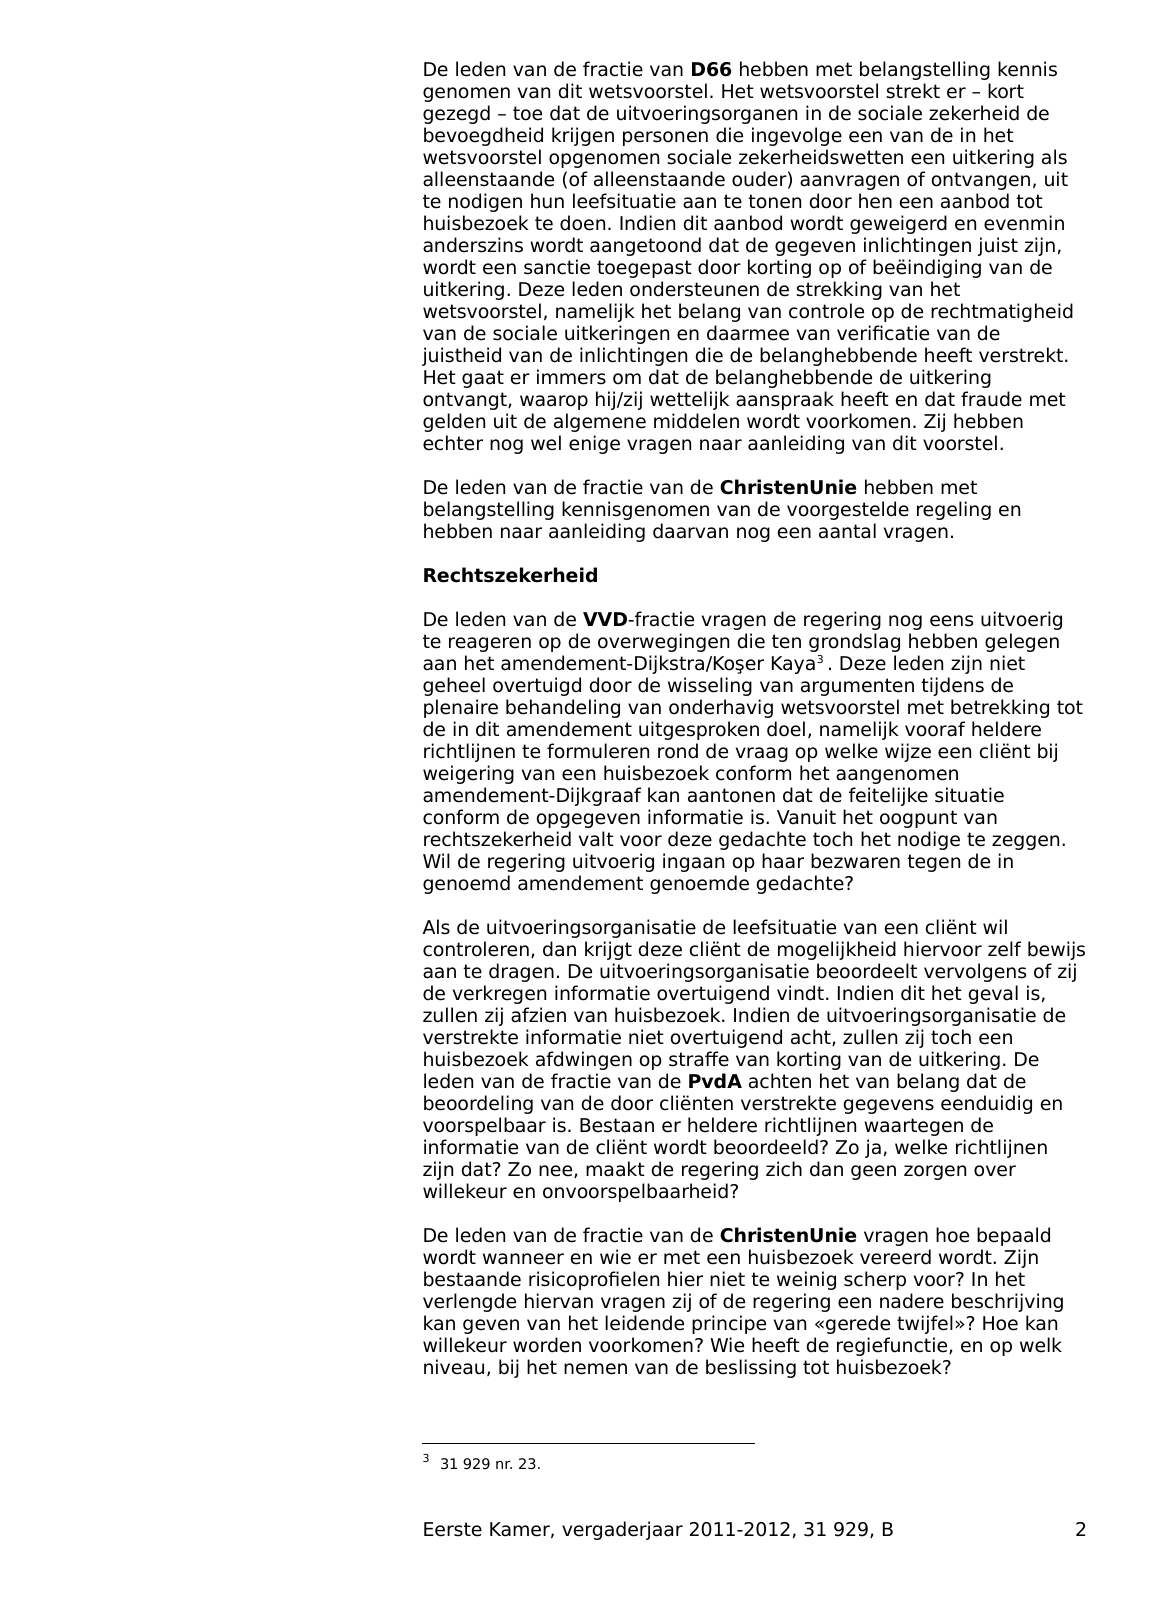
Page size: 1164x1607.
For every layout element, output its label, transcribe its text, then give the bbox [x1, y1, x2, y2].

text De leden van de fractie van de ChristenUnie hebben met belangstelling kennisgenomen van de voorgestelde regeling en hebben naar aanleiding daarvan nog een aantal vragen. [422, 477, 1087, 543]
text De leden van de fractie van D66 hebben met belangstelling kennis genomen van dit wetsvoorstel. Het wetsvoorstel strekt er – kort gezegd – toe dat de uitvoeringsorganen in de sociale zekerheid de bevoegdheid krijgen personen die ingevolge een van de in het wetsvoorstel opgenomen sociale zekerheidswetten een uitkering als alleenstaande (of alleenstaande ouder) aanvragen of ontvangen, uit te nodigen hun leefsituatie aan te tonen door hen een aanbod tot huisbezoek te doen. Indien dit aanbod wordt geweigerd en evenmin anderszins wordt aangetoond dat de gegeven inlichtingen juist zijn, wordt een sanctie toegepast door korting op of beëindiging van de uitkering. Deze leden ondersteunen de strekking van het wetsvoorstel, namelijk het belang van controle op de rechtmatigheid van de sociale uitkeringen en daarmee van verificatie van de juistheid van de inlichtingen die de belanghebbende heeft verstrekt. Het gaat er immers om dat de belanghebbende de uitkering ontvangt, waarop hij/zij wettelijk aanspraak heeft en dat fraude met gelden uit de algemene middelen wordt voorkomen. Zij hebben echter nog wel enige vragen naar aanleiding van dit voorstel. [422, 59, 1087, 455]
text De leden van de VVD-fractie vragen de regering nog eens uitvoerig te reageren op de overwegingen die ten grondslag hebben gelegen aan het amendement-Dijkstra/Koşer Kaya. Deze leden zijn niet geheel overtuigd door de wisseling van argumenten tijdens de plenaire behandeling van onderhavig wetsvoorstel met betrekking tot de in dit amendement uitgesproken doel, namelijk vooraf heldere richtlijnen te formuleren rond de vraag op welke wijze een cliënt bij weigering van een huisbezoek conform het aangenomen amendement-Dijkgraaf kan aantonen dat de feitelijke situatie conform de opgegeven informatie is. Vanuit het oogpunt van rechtszekerheid valt voor deze gedachte toch het nodige te zeggen. Wil de regering uitvoerig ingaan op haar bezwaren tegen de in genoemd amendement genoemde gedachte? [422, 609, 1087, 895]
text De leden van de fractie van de ChristenUnie vragen hoe bepaald wordt wanneer en wie er met een huisbezoek vereerd wordt. Zijn bestaande risicoprofielen hier niet te weinig scherp voor? In het verlengde hiervan vragen zij of de regering een nadere beschrijving kan geven van het leidende principe van «gerede twijfel»? Hoe kan willekeur worden voorkomen? Wie heeft de regiefunctie, en op welk niveau, bij het nemen van de beslissing tot huisbezoek? [422, 1225, 1087, 1379]
text Als de uitvoeringsorganisatie de leefsituatie van een cliënt wil controleren, dan krijgt deze cliënt de mogelijkheid hiervoor zelf bewijs aan te dragen. De uitvoeringsorganisatie beoordeelt vervolgens of zij de verkregen informatie overtuigend vindt. Indien dit het geval is, zullen zij afzien van huisbezoek. Indien de uitvoeringsorganisatie de verstrekte informatie niet overtuigend acht, zullen zij toch een huisbezoek afdwingen op straffe van korting van de uitkering. De leden van de fractie van de PvdA achten het van belang dat de beoordeling van de door cliënten verstrekte gegevens eenduidig en voorspelbaar is. Bestaan er heldere richtlijnen waartegen de informatie van de cliënt wordt beoordeeld? Zo ja, welke richtlijnen zijn dat? Zo nee, maakt de regering zich dan geen zorgen over willekeur en onvoorspelbaarheid? [422, 917, 1087, 1203]
text 31 929 nr. 23. [422, 1452, 1087, 1474]
subtitle Rechtszekerheid [422, 565, 1087, 587]
